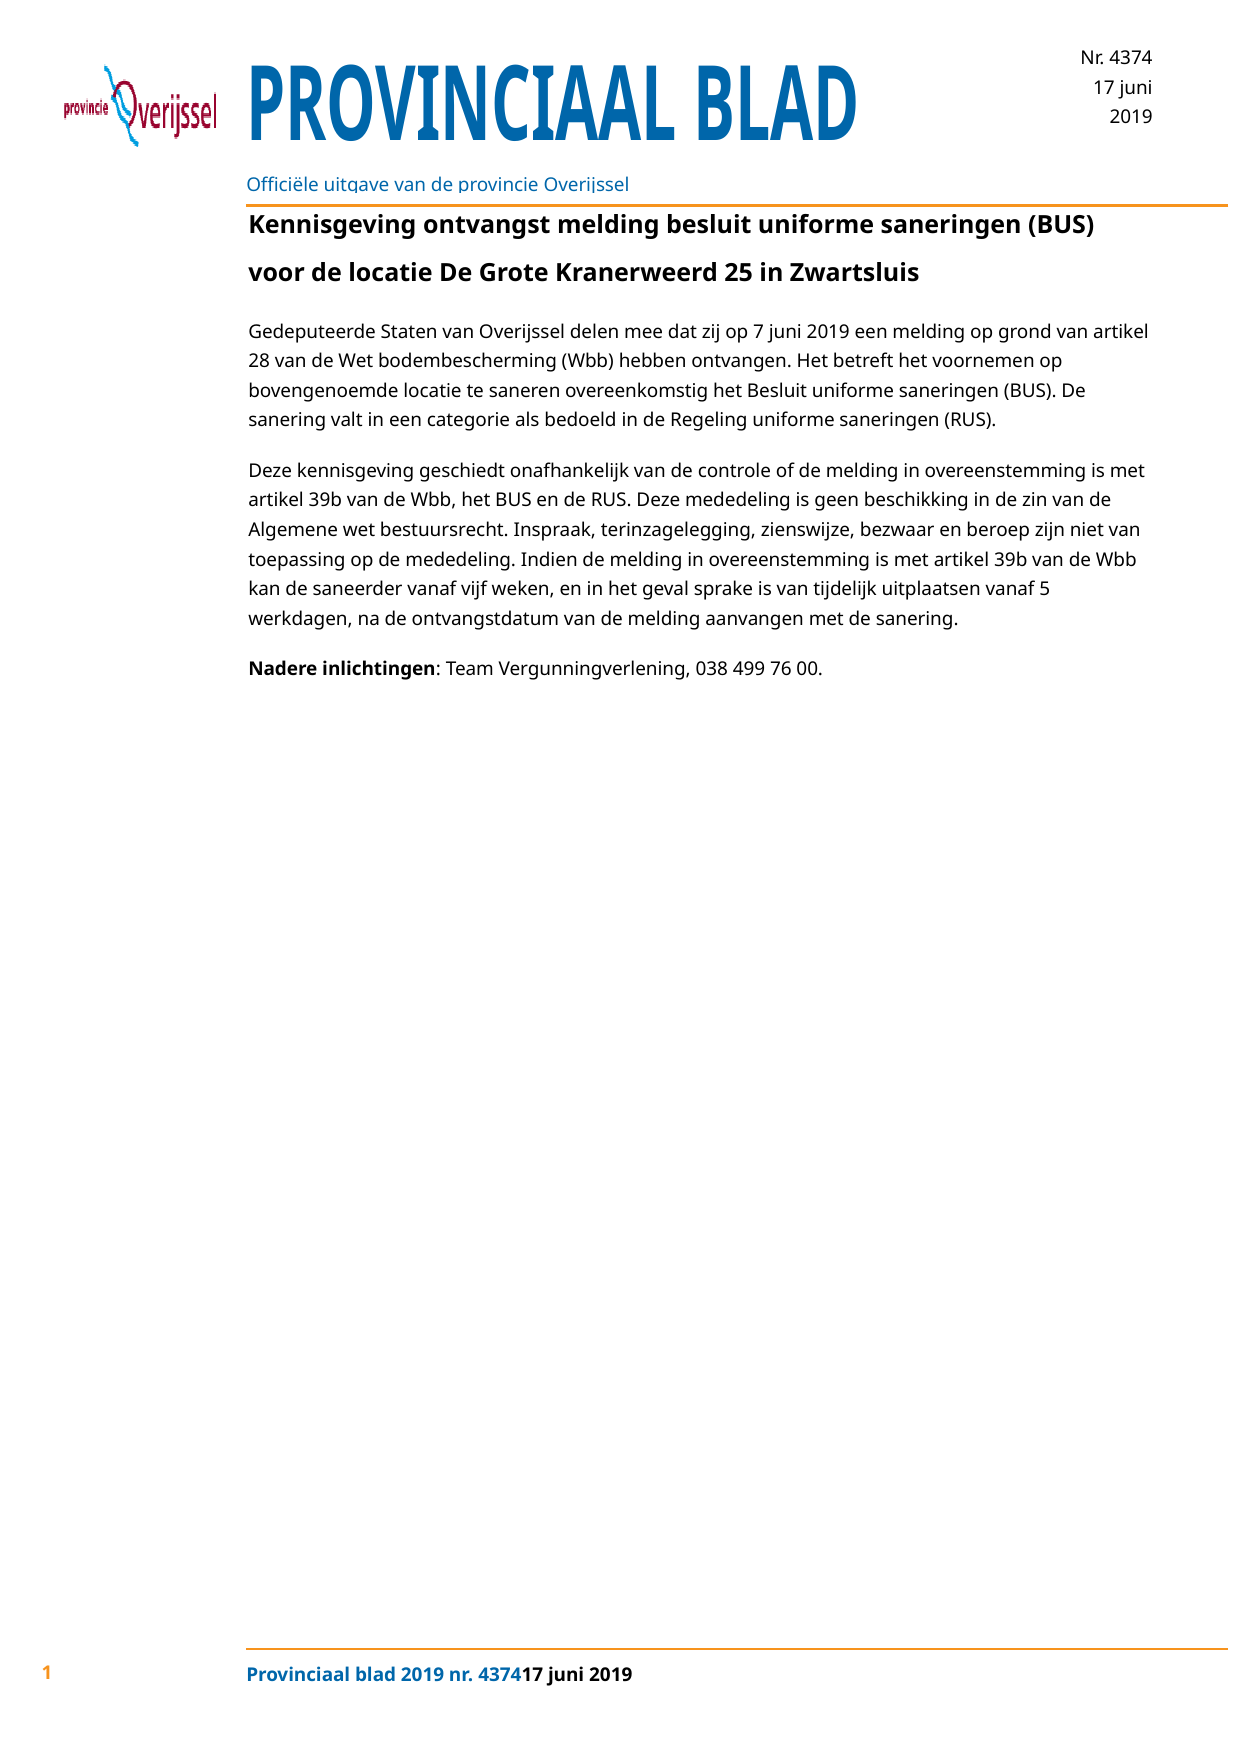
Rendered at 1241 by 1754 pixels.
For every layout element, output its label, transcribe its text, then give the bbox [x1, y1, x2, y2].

picture [41, 47, 231, 172]
text Kennisgeving ontvangst melding besluit uniforme saneringen (BUS) voor de locatie De Grote Kranerweerd 25 in Zwartsluis [248, 207, 1152, 288]
text Gedeputeerde Staten van Overijssel delen mee dat zij op 7 juni 2019 een melding op grond van artikel 28 van de Wet bodembescherming (Wbb) hebben ontvangen. Het betreft het voornemen op bovengenoemde locatie te saneren overeenkomstig het Besluit uniforme saneringen (BUS). De sanering valt in een categorie als bedoeld in de Regeling uniforme saneringen (RUS). [248, 318, 1152, 432]
text Deze kennisgeving geschiedt onafhankelijk van de controle of de melding in overeenstemming is met artikel 39b van de Wbb, het BUS en de RUS. Deze mededeling is geen beschikking in de zin van de Algemene wet bestuursrecht. Inspraak, terinzagelegging, zienswijze, bezwaar en beroep zijn niet van toepassing op de mededeling. Indien de melding in overeenstemming is met artikel 39b van de Wbb kan de saneerder vanaf vijf weken, en in het geval sprake is van tijdelijk uitplaatsen vanaf 5 werkdagen, na de ontvangstdatum van de melding aanvangen met de sanering. [248, 457, 1152, 631]
text Nadere inlichtingen: Team Vergunningverlening, 038 499 76 00. [248, 655, 1152, 681]
